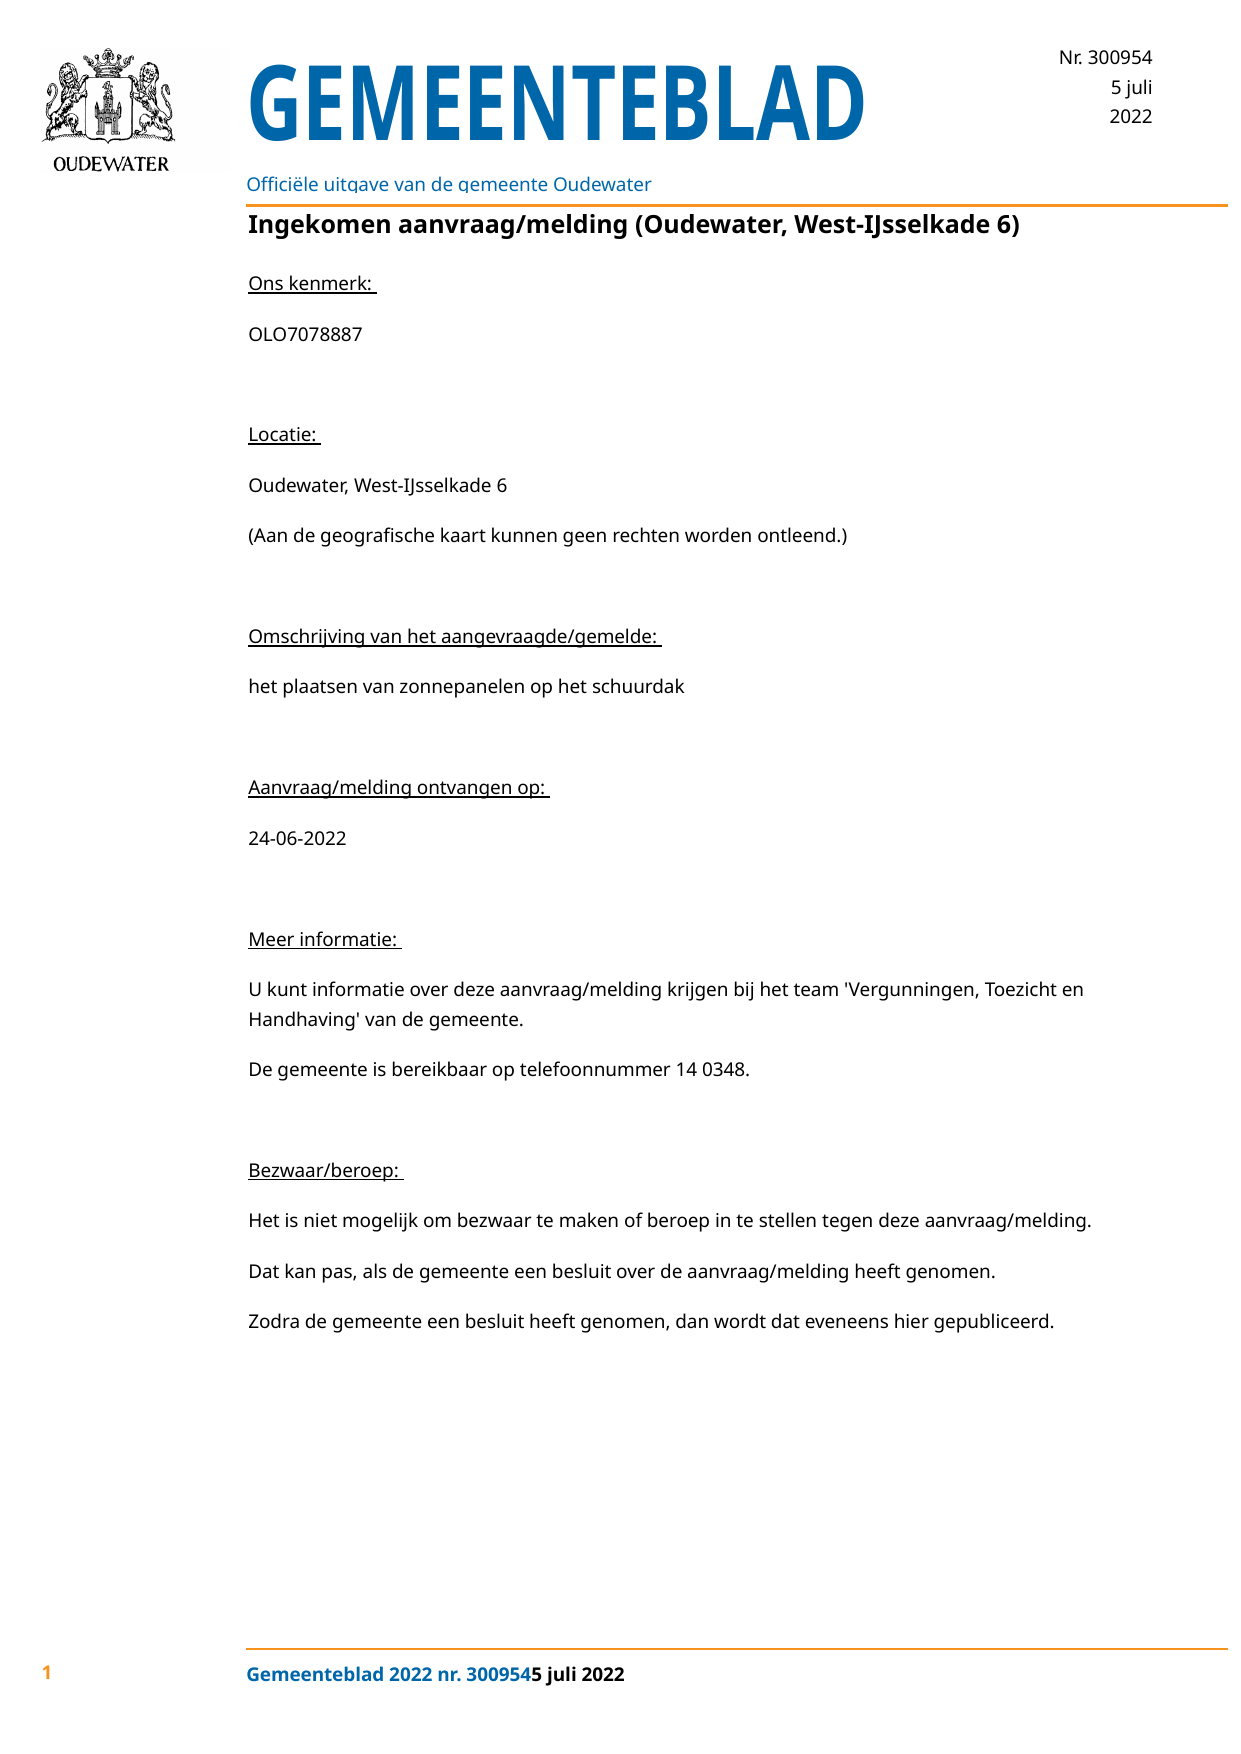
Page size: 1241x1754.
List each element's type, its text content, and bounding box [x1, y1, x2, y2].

text U kunt informatie over deze aanvraag/melding krijgen bij het team 'Vergunningen, Toezicht en Handhaving' van de gemeente. [248, 976, 1152, 1031]
text Ingekomen aanvraag/melding (Oudewater, West-IJsselkade 6) [248, 207, 1152, 241]
text De gemeente is bereikbaar op telefoonnummer 14 0348. [248, 1056, 1152, 1082]
text 24-06-2022 [248, 825, 1152, 851]
text het plaatsen van zonnepanelen op het schuurdak [248, 674, 1152, 699]
text Locatie: [248, 422, 1152, 447]
text Zodra de gemeente een besluit heeft genomen, dan wordt dat eveneens hier gepubliceerd. [248, 1308, 1152, 1334]
text Meer informatie: [248, 926, 1152, 951]
text Het is niet mogelijk om bezwaar te maken of beroep in te stellen tegen deze aanvraag/melding. [248, 1207, 1152, 1233]
text Aanvraag/melding ontvangen op: [248, 774, 1152, 800]
text (Aan de geografische kaart kunnen geen rechten worden ontleend.) [248, 522, 1152, 548]
text OLO7078887 [248, 321, 1152, 346]
text Bezwaar/beroep: [248, 1157, 1152, 1183]
text Omschrijving van het aangevraagde/gemelde: [248, 623, 1152, 649]
picture [41, 47, 231, 172]
text Oudewater, West-IJsselkade 6 [248, 472, 1152, 498]
text Ons kenmerk: [248, 270, 1152, 296]
text Dat kan pas, als de gemeente een besluit over de aanvraag/melding heeft genomen. [248, 1258, 1152, 1283]
